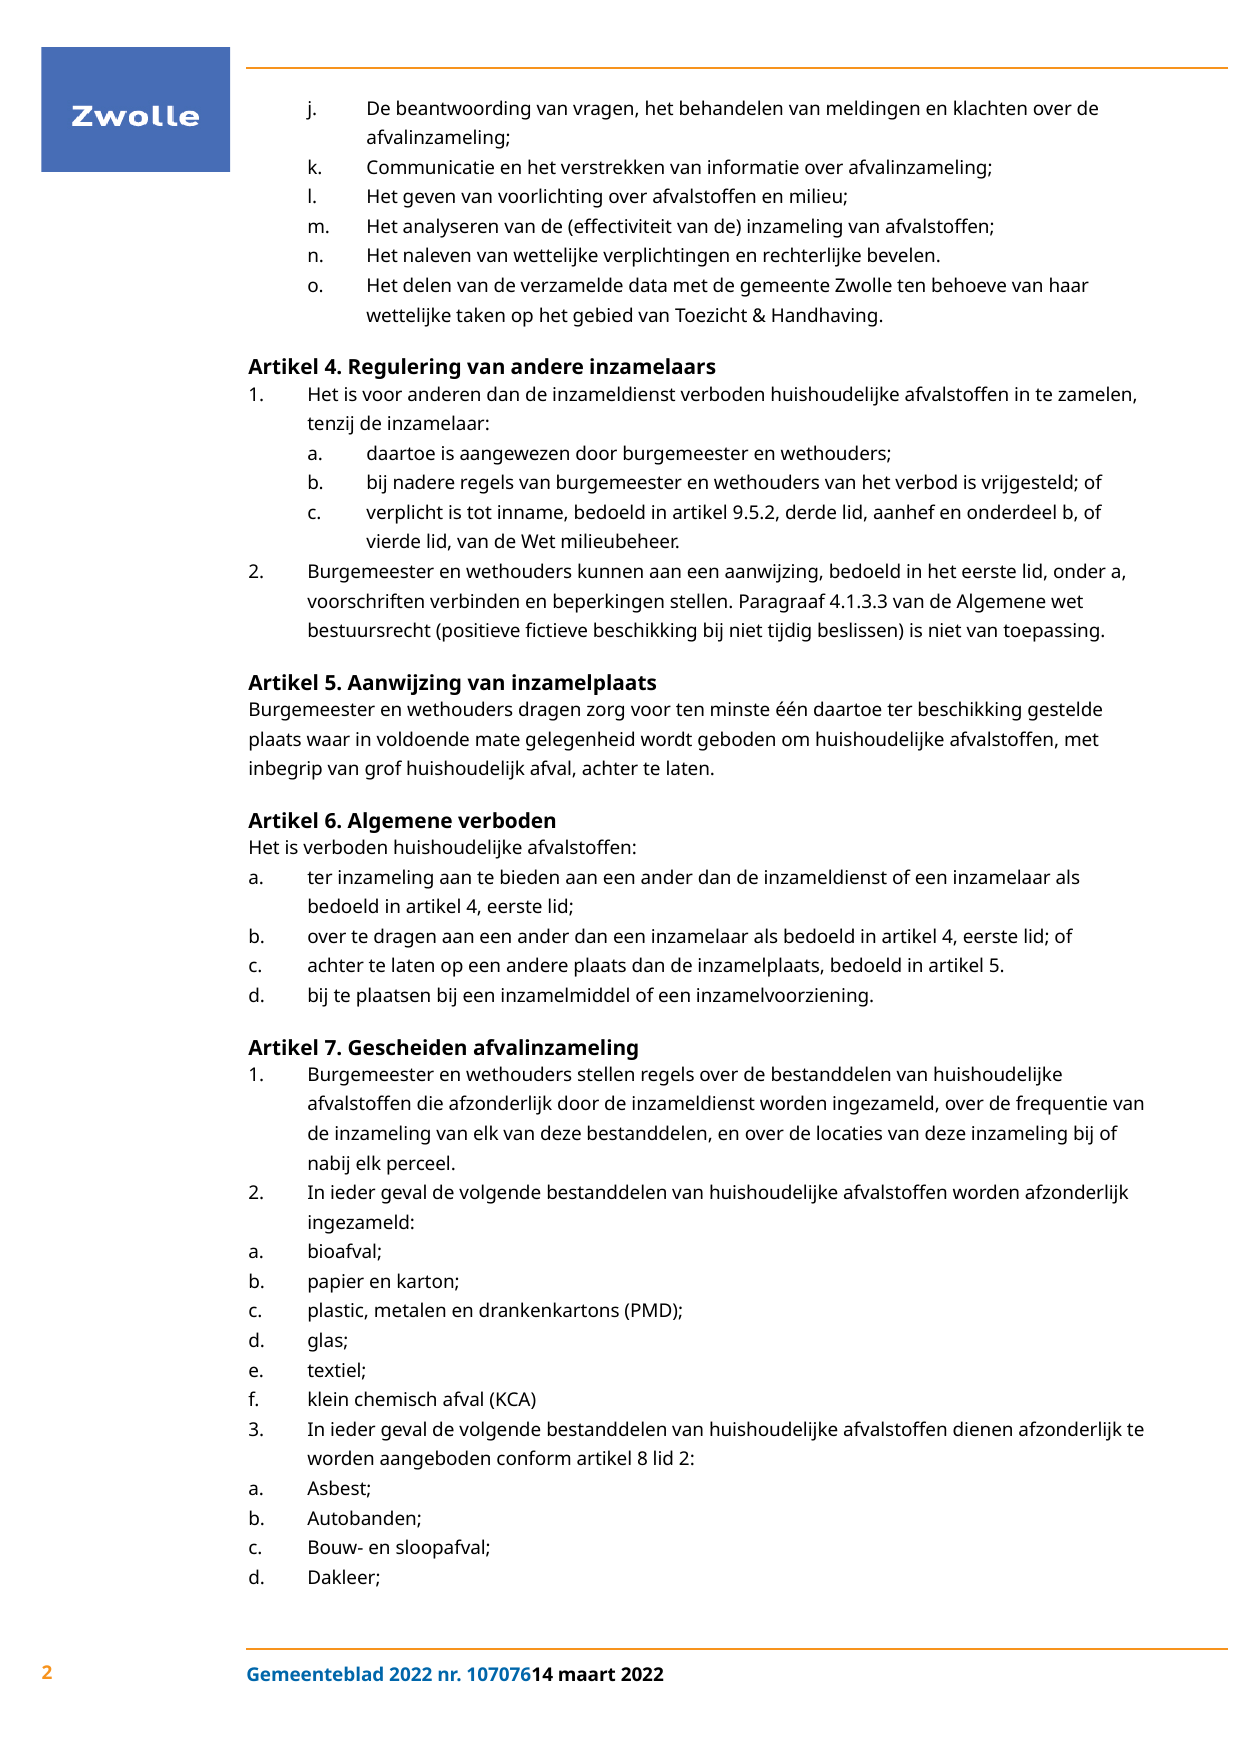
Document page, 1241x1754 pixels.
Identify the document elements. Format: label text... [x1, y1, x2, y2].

list Het geven van voorlichting over afvalstoffen en milieu; [307, 183, 1152, 209]
text Het is verboden huishoudelijke afvalstoffen: [248, 834, 1152, 860]
list In ieder geval de volgende bestanddelen van huishoudelijke afvalstoffen worden afzonderlijk ingezameld: [248, 1179, 1152, 1235]
list Burgemeester en wethouders stellen regels over de bestanddelen van huishoudelijke afvalstoffen die afzonderlijk door de inzameldienst worden ingezameld, over de frequentie van de inzameling van elk van deze bestanddelen, en over de locaties van deze inzameling bij of nabij elk perceel. [248, 1061, 1152, 1176]
list Autobanden; [248, 1505, 1152, 1531]
list bioafval; [248, 1238, 1152, 1264]
text Artikel 4. Regulering van andere inzamelaars [248, 352, 1152, 381]
list Het delen van de verzamelde data met de gemeente Zwolle ten behoeve van haar wettelijke taken op het gebied van Toezicht & Handhaving. [307, 272, 1152, 328]
list plastic, metalen en drankenkartons (PMD); [248, 1298, 1152, 1323]
text Artikel 5. Aanwijzing van inzamelplaats [248, 668, 1152, 696]
list Asbest; [248, 1475, 1152, 1501]
list klein chemisch afval (KCA) [248, 1386, 1152, 1412]
list Dakleer; [248, 1564, 1152, 1590]
text Burgemeester en wethouders dragen zorg voor ten minste één daartoe ter beschikking gestelde plaats waar in voldoende mate gelegenheid wordt geboden om huishoudelijke afvalstoffen, met inbegrip van grof huishoudelijk afval, achter te laten. [248, 696, 1152, 781]
list Bouw- en sloopafval; [248, 1534, 1152, 1560]
list bij te plaatsen bij een inzamelmiddel of een inzamelvoorziening. [248, 982, 1152, 1008]
list over te dragen aan een ander dan een inzamelaar als bedoeld in artikel 4, eerste lid; of [248, 923, 1152, 949]
list Het naleven van wettelijke verplichtingen en rechterlijke bevelen. [307, 243, 1152, 268]
list daartoe is aangewezen door burgemeester en wethouders; [307, 440, 1152, 466]
list verplicht is tot inname, bedoeld in artikel 9.5.2, derde lid, aanhef en onderdeel b, of vierde lid, van de Wet milieubeheer. [307, 499, 1152, 554]
list Burgemeester en wethouders kunnen aan een aanwijzing, bedoeld in het eerste lid, onder a, voorschriften verbinden en beperkingen stellen. Paragraaf 4.1.3.3 van de Algemene wet bestuursrecht (positieve fictieve beschikking bij niet tijdig beslissen) is niet van toepassing. [248, 558, 1152, 643]
list Het is voor anderen dan de inzameldienst verboden huishoudelijke afvalstoffen in te zamelen, tenzij de inzamelaar: [248, 381, 1152, 436]
list ter inzameling aan te bieden aan een ander dan de inzameldienst of een inzamelaar als bedoeld in artikel 4, eerste lid; [248, 864, 1152, 919]
list bij nadere regels van burgemeester en wethouders van het verbod is vrijgesteld; of [307, 469, 1152, 495]
list textiel; [248, 1357, 1152, 1383]
list glas; [248, 1327, 1152, 1353]
list Communicatie en het verstrekken van informatie over afvalinzameling; [307, 154, 1152, 180]
picture [41, 47, 231, 172]
list De beantwoording van vragen, het behandelen van meldingen en klachten over de afvalinzameling; [307, 95, 1152, 150]
list In ieder geval de volgende bestanddelen van huishoudelijke afvalstoffen dienen afzonderlijk te worden aangeboden conform artikel 8 lid 2: [248, 1416, 1152, 1471]
text Artikel 7. Gescheiden afvalinzameling [248, 1033, 1152, 1061]
list achter te laten op een andere plaats dan de inzamelplaats, bedoeld in artikel 5. [248, 953, 1152, 978]
text Artikel 6. Algemene verboden [248, 806, 1152, 834]
list papier en karton; [248, 1268, 1152, 1294]
list Het analyseren van de (effectiviteit van de) inzameling van afvalstoffen; [307, 213, 1152, 239]
